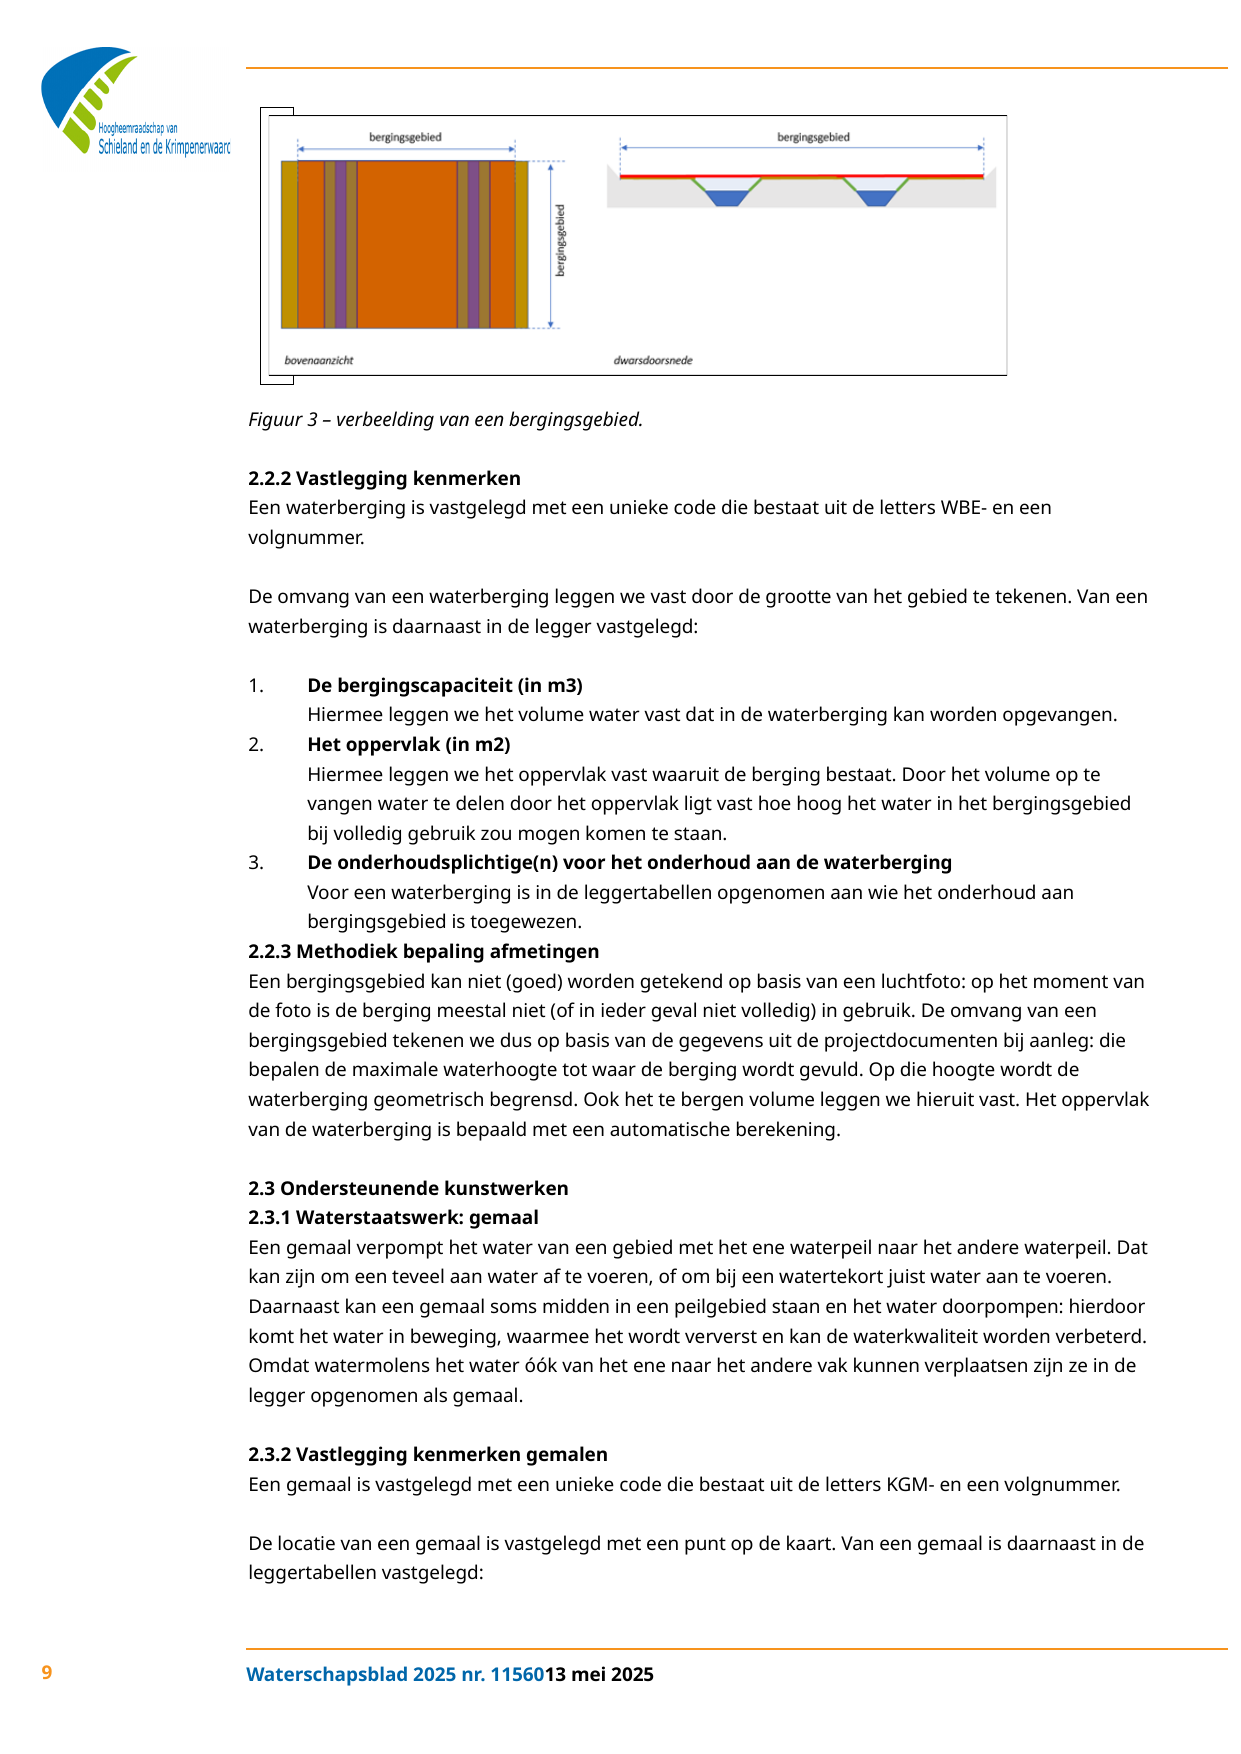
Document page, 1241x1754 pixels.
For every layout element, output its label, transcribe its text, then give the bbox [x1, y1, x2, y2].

text Een gemaal verpompt het water van een gebied met het ene waterpeil naar het andere waterpeil. Dat kan zijn om een teveel aan water af te voeren, of om bij een watertekort juist water aan te voeren. Daarnaast kan een gemaal soms midden in een peilgebied staan en het water doorpompen: hierdoor komt het water in beweging, waarmee het wordt ververst en kan de waterkwaliteit worden verbeterd. Omdat watermolens het water óók van het ene naar het andere vak kunnen verplaatsen zijn ze in de legger opgenomen als gemaal. [248, 1234, 1152, 1408]
text Een gemaal is vastgelegd met een unieke code die bestaat uit de letters KGM- en een volgnummer. [248, 1471, 1152, 1496]
picture [268, 115, 1008, 376]
list Hiermee leggen we het volume water vast dat in de waterberging kan worden opgevangen. [248, 702, 1152, 727]
text De locatie van een gemaal is vastgelegd met een punt op de kaart. Van een gemaal is daarnaast in de leggertabellen vastgelegd: [248, 1530, 1152, 1585]
list De onderhoudsplichtige(n) voor het onderhoud aan de waterberging [248, 849, 1152, 875]
text 2.3.2 Vastlegging kenmerken gemalen [248, 1441, 1152, 1467]
text 2.3 Ondersteunende kunstwerken [248, 1175, 1152, 1201]
list Voor een waterberging is in de leggertabellen opgenomen aan wie het onderhoud aan bergingsgebied is toegewezen. [248, 879, 1152, 934]
text 2.2.2 Vastlegging kenmerken [248, 465, 1152, 491]
list Het oppervlak (in m2) [248, 731, 1152, 757]
text 2.3.1 Waterstaatswerk: gemaal [248, 1204, 1152, 1230]
text Een bergingsgebied kan niet (goed) worden getekend op basis van een luchtfoto: op het moment van de foto is de berging meestal niet (of in ieder geval niet volledig) in gebruik. De omvang van een bergingsgebied tekenen we dus op basis van de gegevens uit de projectdocumenten bij aanleg: die bepalen de maximale waterhoogte tot waar de berging wordt gevuld. Op die hoogte wordt de waterberging geometrisch begrensd. Ook het te bergen volume leggen we hieruit vast. Het oppervlak van de waterberging is bepaald met een automatische berekening. [248, 968, 1152, 1141]
text De omvang van een waterberging leggen we vast door de grootte van het gebied te tekenen. Van een waterberging is daarnaast in de legger vastgelegd: [248, 583, 1152, 638]
list De bergingscapaciteit (in m3) [248, 672, 1152, 698]
text Figuur 3 – verbeelding van een bergingsgebied. [248, 406, 1152, 431]
list Hiermee leggen we het oppervlak vast waaruit de berging bestaat. Door het volume op te vangen water te delen door het oppervlak ligt vast hoe hoog het water in het bergingsgebied bij volledig gebruik zou mogen komen te staan. [248, 761, 1152, 846]
picture [41, 47, 231, 172]
text Een waterberging is vastgelegd met een unieke code die bestaat uit de letters WBE- en een volgnummer. [248, 494, 1152, 550]
text 2.2.3 Methodiek bepaling afmetingen [248, 938, 1152, 964]
